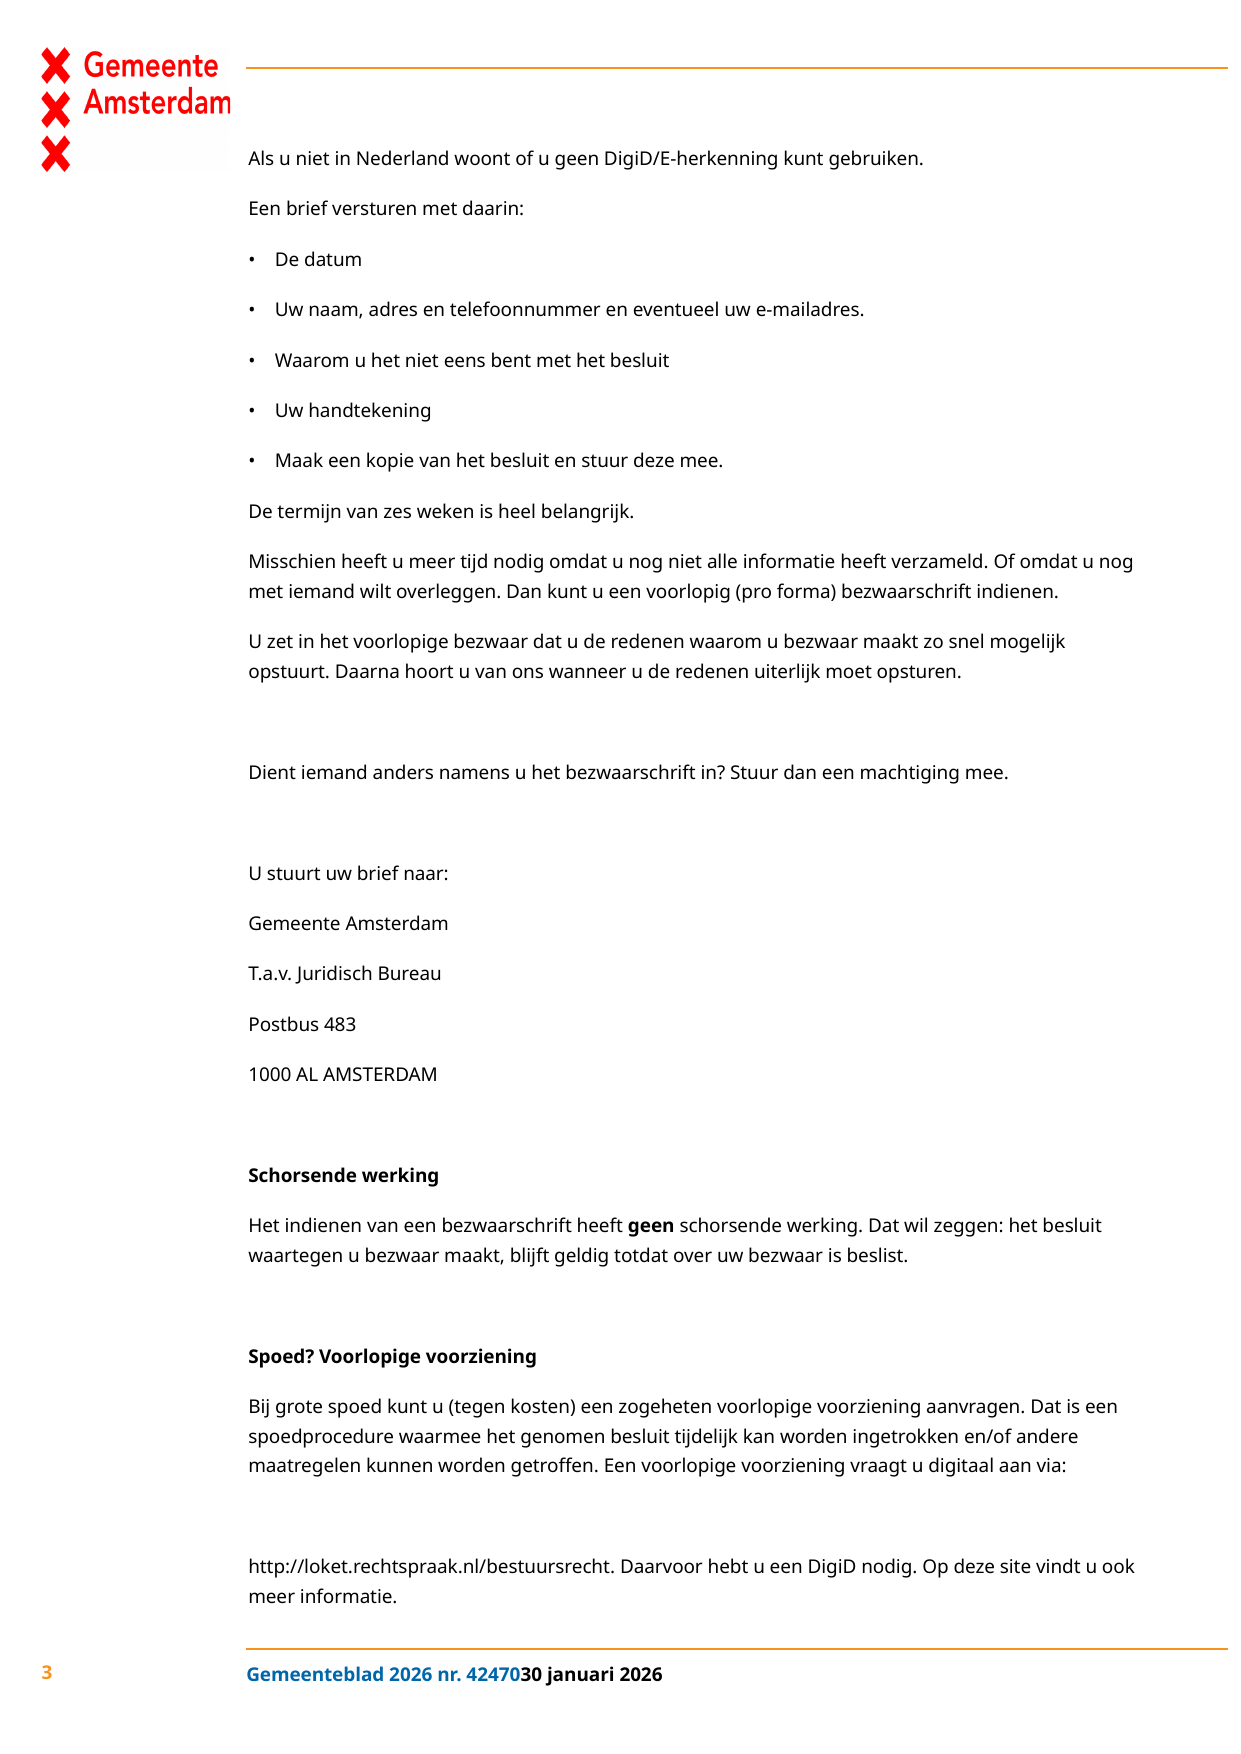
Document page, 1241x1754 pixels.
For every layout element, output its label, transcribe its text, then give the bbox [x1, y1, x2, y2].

text Misschien heeft u meer tijd nodig omdat u nog niet alle informatie heeft verzameld. Of omdat u nog met iemand wilt overleggen. Dan kunt u een voorlopig (pro forma) bezwaarschrift indienen. [248, 548, 1152, 604]
picture [41, 47, 231, 172]
text • Maak een kopie van het besluit en stuur deze mee. [248, 448, 1152, 473]
text Bij grote spoed kunt u (tegen kosten) een zogeheten voorlopige voorziening aanvragen. Dat is een spoedprocedure waarmee het genomen besluit tijdelijk kan worden ingetrokken en/of andere maatregelen kunnen worden getroffen. Een voorlopige voorziening vraagt u digitaal aan via: [248, 1393, 1152, 1478]
text Gemeente Amsterdam [248, 910, 1152, 936]
text Een brief versturen met daarin: [248, 196, 1152, 221]
text Dient iemand anders namens u het bezwaarschrift in? Stuur dan een machtiging mee. [248, 759, 1152, 785]
text 1000 AL AMSTERDAM [248, 1061, 1152, 1087]
text Als u niet in Nederland woont of u geen DigiD/E-herkenning kunt gebruiken. [248, 145, 1152, 171]
text • De datum [248, 246, 1152, 272]
text • Uw handtekening [248, 397, 1152, 423]
text Spoed? Voorlopige voorziening [248, 1343, 1152, 1369]
text Schorsende werking [248, 1162, 1152, 1188]
text De termijn van zes weken is heel belangrijk. [248, 498, 1152, 524]
text Postbus 483 [248, 1011, 1152, 1037]
text Het indienen van een bezwaarschrift heeft geen schorsende werking. Dat wil zeggen: het besluit waartegen u bezwaar maakt, blijft geldig totdat over uw bezwaar is beslist. [248, 1213, 1152, 1268]
text U stuurt uw brief naar: [248, 860, 1152, 886]
text T.a.v. Juridisch Bureau [248, 961, 1152, 986]
text • Waarom u het niet eens bent met het besluit [248, 347, 1152, 373]
text http://loket.rechtspraak.nl/bestuursrecht. Daarvoor hebt u een DigiD nodig. Op deze site vindt u ook meer informatie. [248, 1553, 1152, 1609]
text • Uw naam, adres en telefoonnummer en eventueel uw e-mailadres. [248, 296, 1152, 322]
text U zet in het voorlopige bezwaar dat u de redenen waarom u bezwaar maakt zo snel mogelijk opstuurt. Daarna hoort u van ons wanneer u de redenen uiterlijk moet opsturen. [248, 628, 1152, 684]
